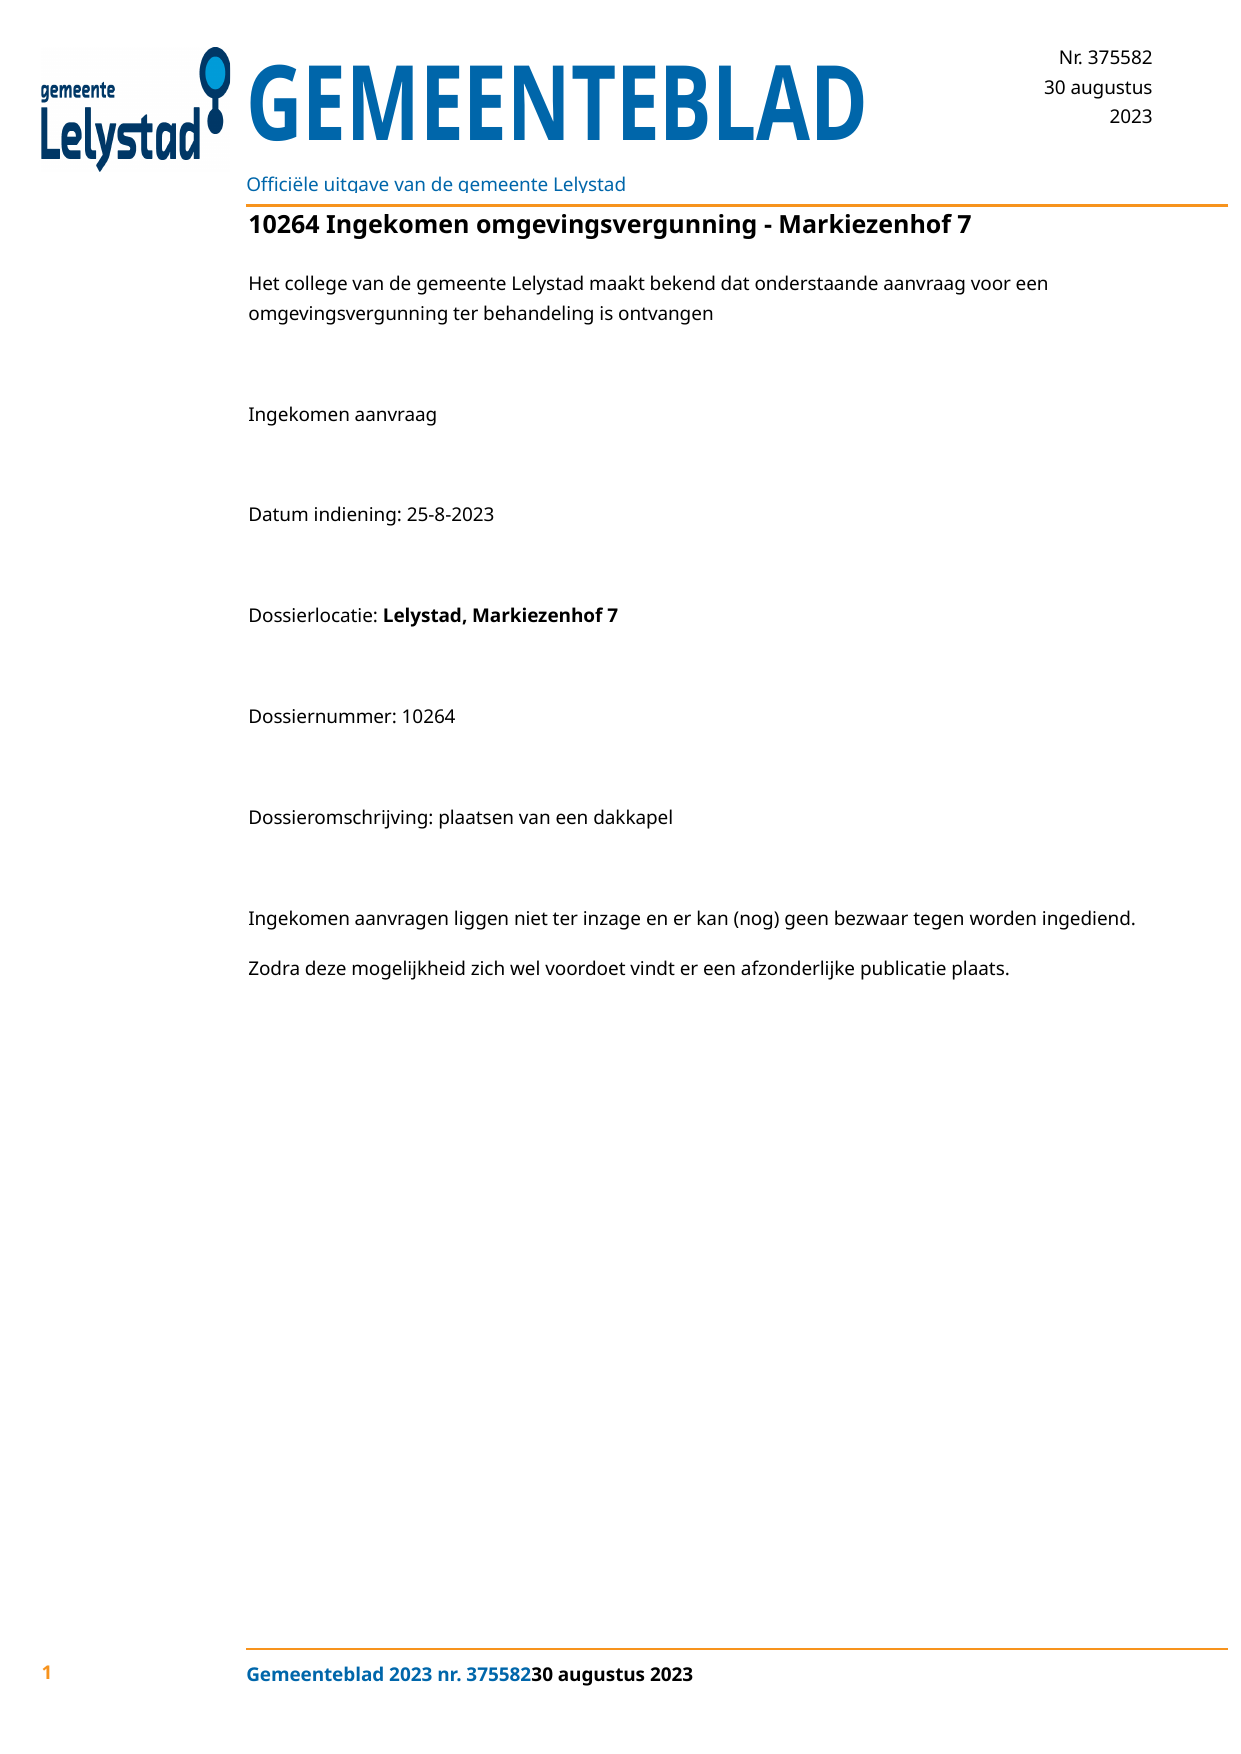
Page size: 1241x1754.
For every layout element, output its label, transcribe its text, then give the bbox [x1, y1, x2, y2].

text Ingekomen aanvragen liggen niet ter inzage en er kan (nog) geen bezwaar tegen worden ingediend. [248, 905, 1152, 931]
text Ingekomen aanvraag [248, 401, 1152, 426]
text Dossierlocatie: Lelystad, Markiezenhof 7 [248, 602, 1152, 628]
text Zodra deze mogelijkheid zich wel voordoet vindt er een afzonderlijke publicatie plaats. [248, 955, 1152, 981]
text Dossiernummer: 10264 [248, 703, 1152, 729]
picture [41, 47, 231, 172]
text Datum indiening: 25-8-2023 [248, 502, 1152, 527]
text 10264 Ingekomen omgevingsvergunning - Markiezenhof 7 [248, 207, 1152, 241]
text Dossieromschrijving: plaatsen van een dakkapel [248, 804, 1152, 830]
text Het college van de gemeente Lelystad maakt bekend dat onderstaande aanvraag voor een omgevingsvergunning ter behandeling is ontvangen [248, 270, 1152, 326]
